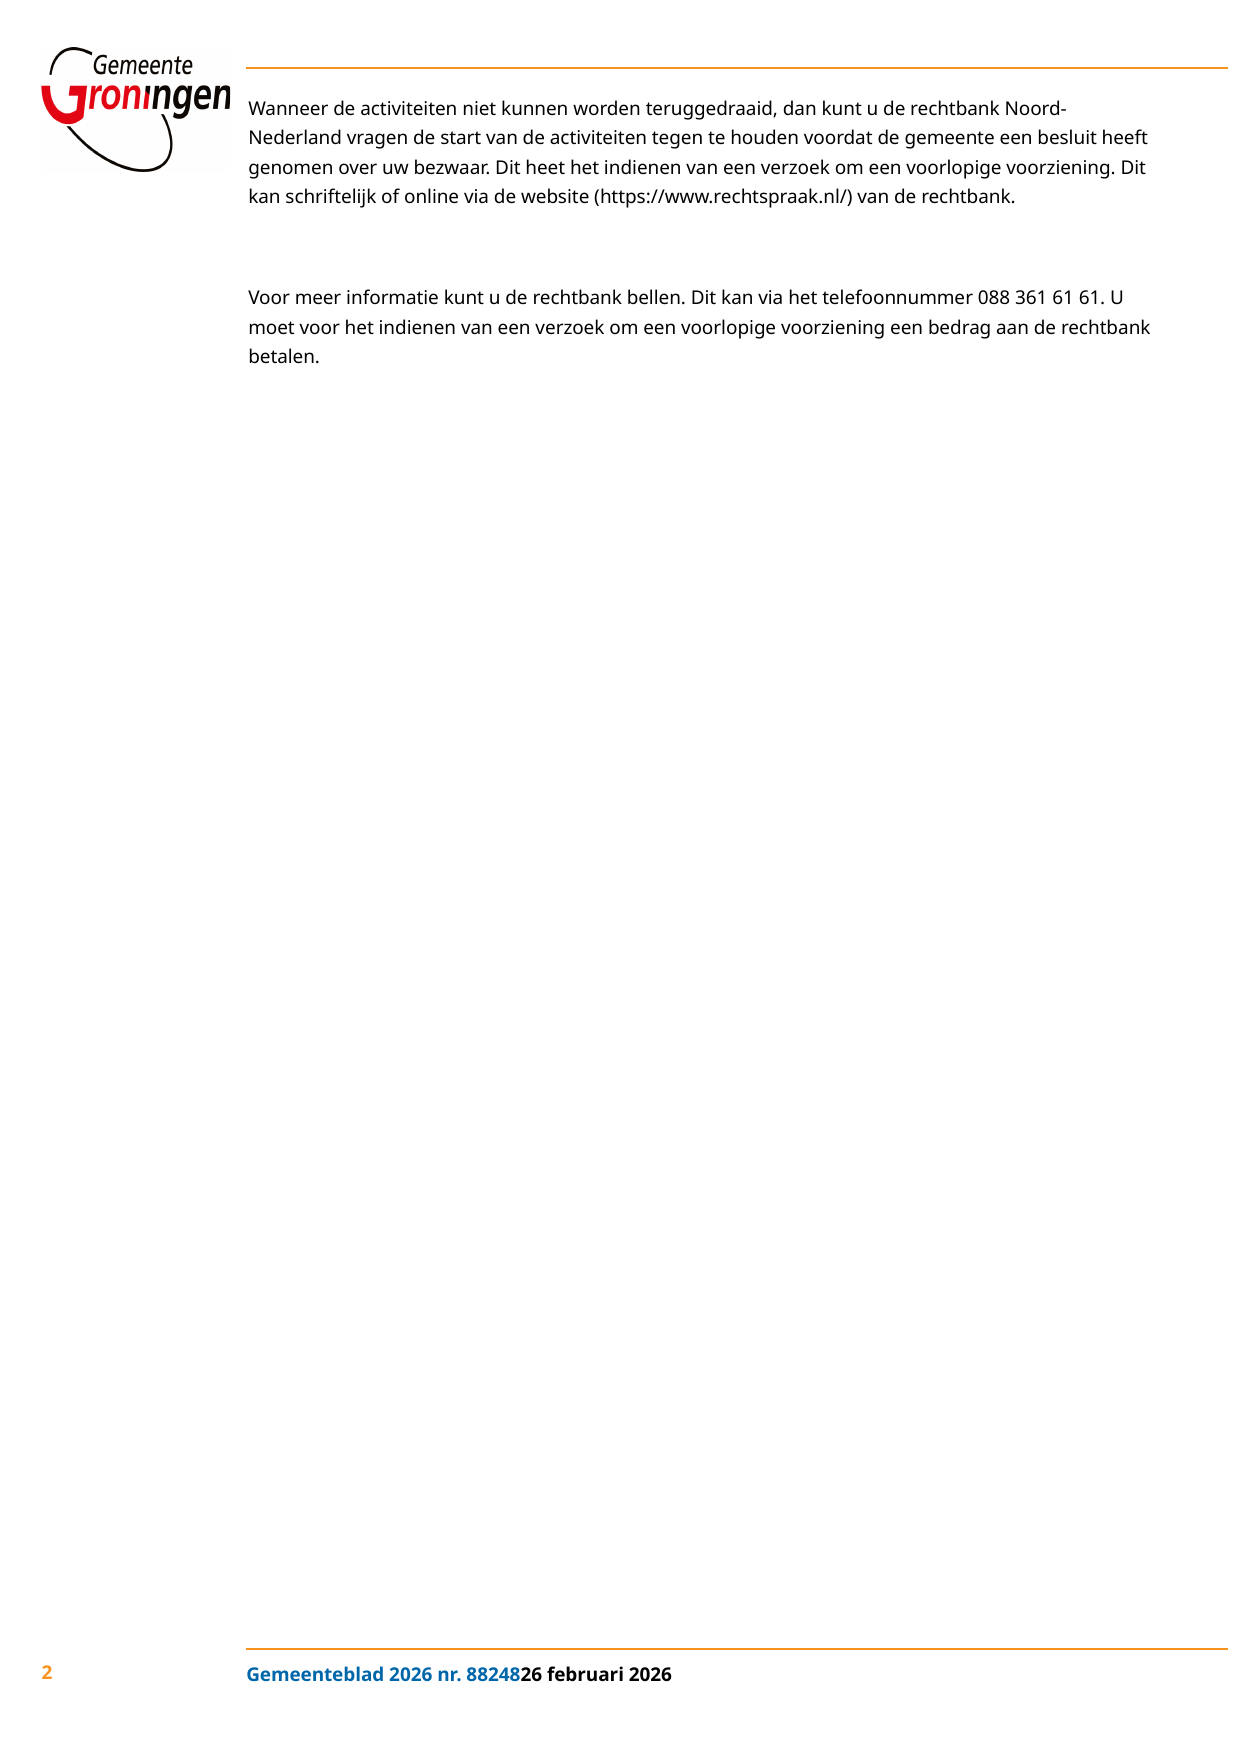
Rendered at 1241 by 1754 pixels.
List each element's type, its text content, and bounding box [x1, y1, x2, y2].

text Wanneer de activiteiten niet kunnen worden teruggedraaid, dan kunt u de rechtbank Noord-Nederland vragen de start van de activiteiten tegen te houden voordat de gemeente een besluit heeft genomen over uw bezwaar. Dit heet het indienen van een verzoek om een voorlopige voorziening. Dit kan schriftelijk of online via de website (https://www.rechtspraak.nl/) van de rechtbank. [248, 95, 1152, 209]
text Voor meer informatie kunt u de rechtbank bellen. Dit kan via het telefoonnummer 088 361 61 61. U moet voor het indienen van een verzoek om een voorlopige voorziening een bedrag aan de rechtbank betalen. [248, 284, 1152, 369]
picture [41, 47, 231, 172]
